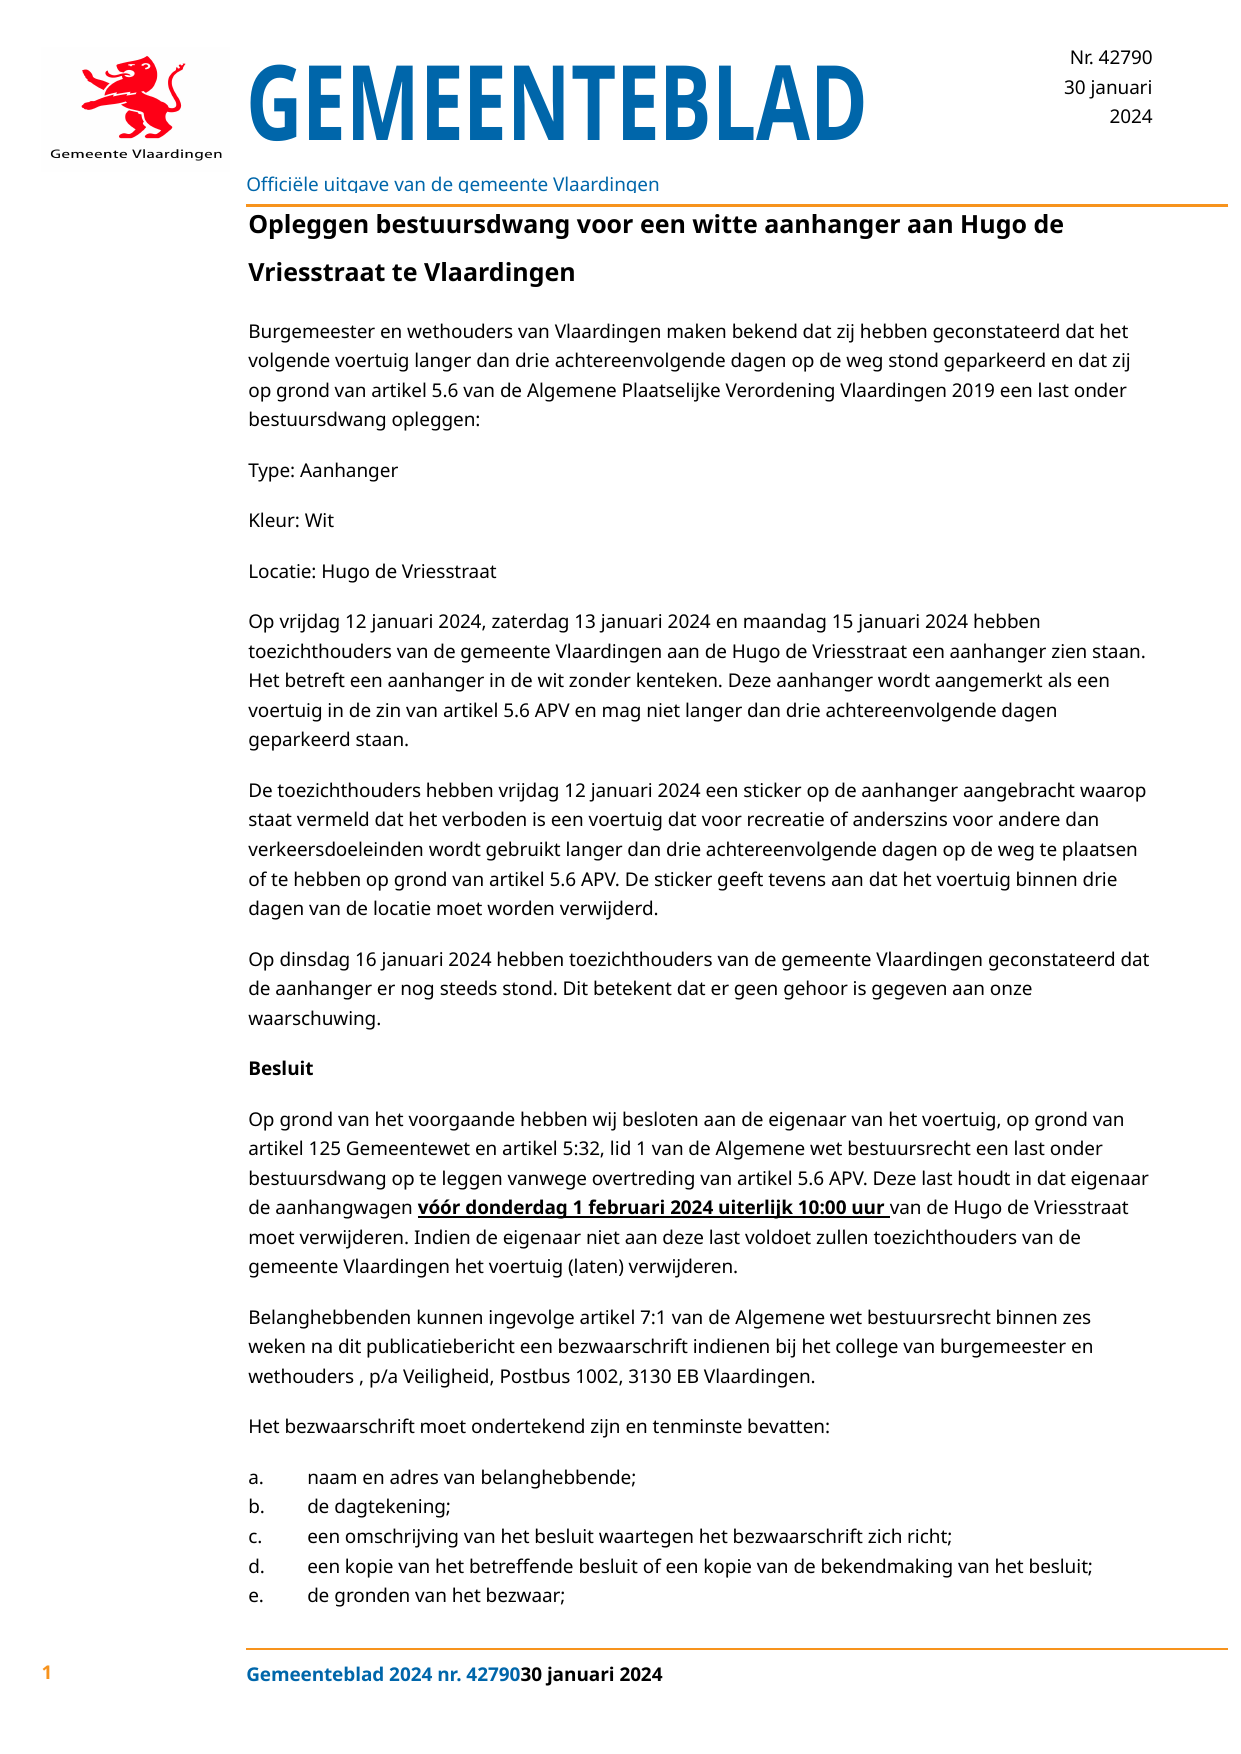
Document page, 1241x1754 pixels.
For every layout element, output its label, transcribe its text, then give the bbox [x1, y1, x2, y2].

text Kleur: Wit [248, 507, 1152, 533]
text Besluit [248, 1055, 1152, 1081]
text Opleggen bestuursdwang voor een witte aanhanger aan Hugo de Vriesstraat te Vlaardingen [248, 207, 1152, 288]
text Op vrijdag 12 januari 2024, zaterdag 13 januari 2024 en maandag 15 januari 2024 hebben toezichthouders van de gemeente Vlaardingen aan de Hugo de Vriesstraat een aanhanger zien staan. Het betreft een aanhanger in de wit zonder kenteken. Deze aanhanger wordt aangemerkt als een voertuig in de zin van artikel 5.6 APV en mag niet langer dan drie achtereenvolgende dagen geparkeerd staan. [248, 608, 1152, 752]
text Belanghebbenden kunnen ingevolge artikel 7:1 van de Algemene wet bestuursrecht binnen zes weken na dit publicatiebericht een bezwaarschrift indienen bij het college van burgemeester en wethouders , p/a Veiligheid, Postbus 1002, 3130 EB Vlaardingen. [248, 1304, 1152, 1389]
text Type: Aanhanger [248, 457, 1152, 483]
list naam en adres van belanghebbende; [248, 1464, 1152, 1490]
list een omschrijving van het besluit waartegen het bezwaarschrift zich richt; [248, 1523, 1152, 1549]
text Op grond van het voorgaande hebben wij besloten aan de eigenaar van het voertuig, op grond van artikel 125 Gemeentewet en artikel 5:32, lid 1 van de Algemene wet bestuursrecht een last onder bestuursdwang op te leggen vanwege overtreding van artikel 5.6 APV. Deze last houdt in dat eigenaar de aanhangwagen vóór donderdag 1 februari 2024 uiterlijk 10:00 uur van de Hugo de Vriesstraat moet verwijderen. Indien de eigenaar niet aan deze last voldoet zullen toezichthouders van de gemeente Vlaardingen het voertuig (laten) verwijderen. [248, 1106, 1152, 1279]
list de gronden van het bezwaar; [248, 1582, 1152, 1608]
list de dagtekening; [248, 1494, 1152, 1519]
text Locatie: Hugo de Vriesstraat [248, 558, 1152, 584]
text De toezichthouders hebben vrijdag 12 januari 2024 een sticker op de aanhanger aangebracht waarop staat vermeld dat het verboden is een voertuig dat voor recreatie of anderszins voor andere dan verkeersdoeleinden wordt gebruikt langer dan drie achtereenvolgende dagen op de weg te plaatsen of te hebben op grond van artikel 5.6 APV. De sticker geeft tevens aan dat het voertuig binnen drie dagen van de locatie moet worden verwijderd. [248, 777, 1152, 921]
picture [41, 47, 231, 172]
text Burgemeester en wethouders van Vlaardingen maken bekend dat zij hebben geconstateerd dat het volgende voertuig langer dan drie achtereenvolgende dagen op de weg stond geparkeerd en dat zij op grond van artikel 5.6 van de Algemene Plaatselijke Verordening Vlaardingen 2019 een last onder bestuursdwang opleggen: [248, 318, 1152, 432]
text Het bezwaarschrift moet ondertekend zijn en tenminste bevatten: [248, 1414, 1152, 1439]
text Op dinsdag 16 januari 2024 hebben toezichthouders van de gemeente Vlaardingen geconstateerd dat de aanhanger er nog steeds stond. Dit betekent dat er geen gehoor is gegeven aan onze waarschuwing. [248, 946, 1152, 1031]
list een kopie van het betreffende besluit of een kopie van de bekendmaking van het besluit; [248, 1553, 1152, 1579]
